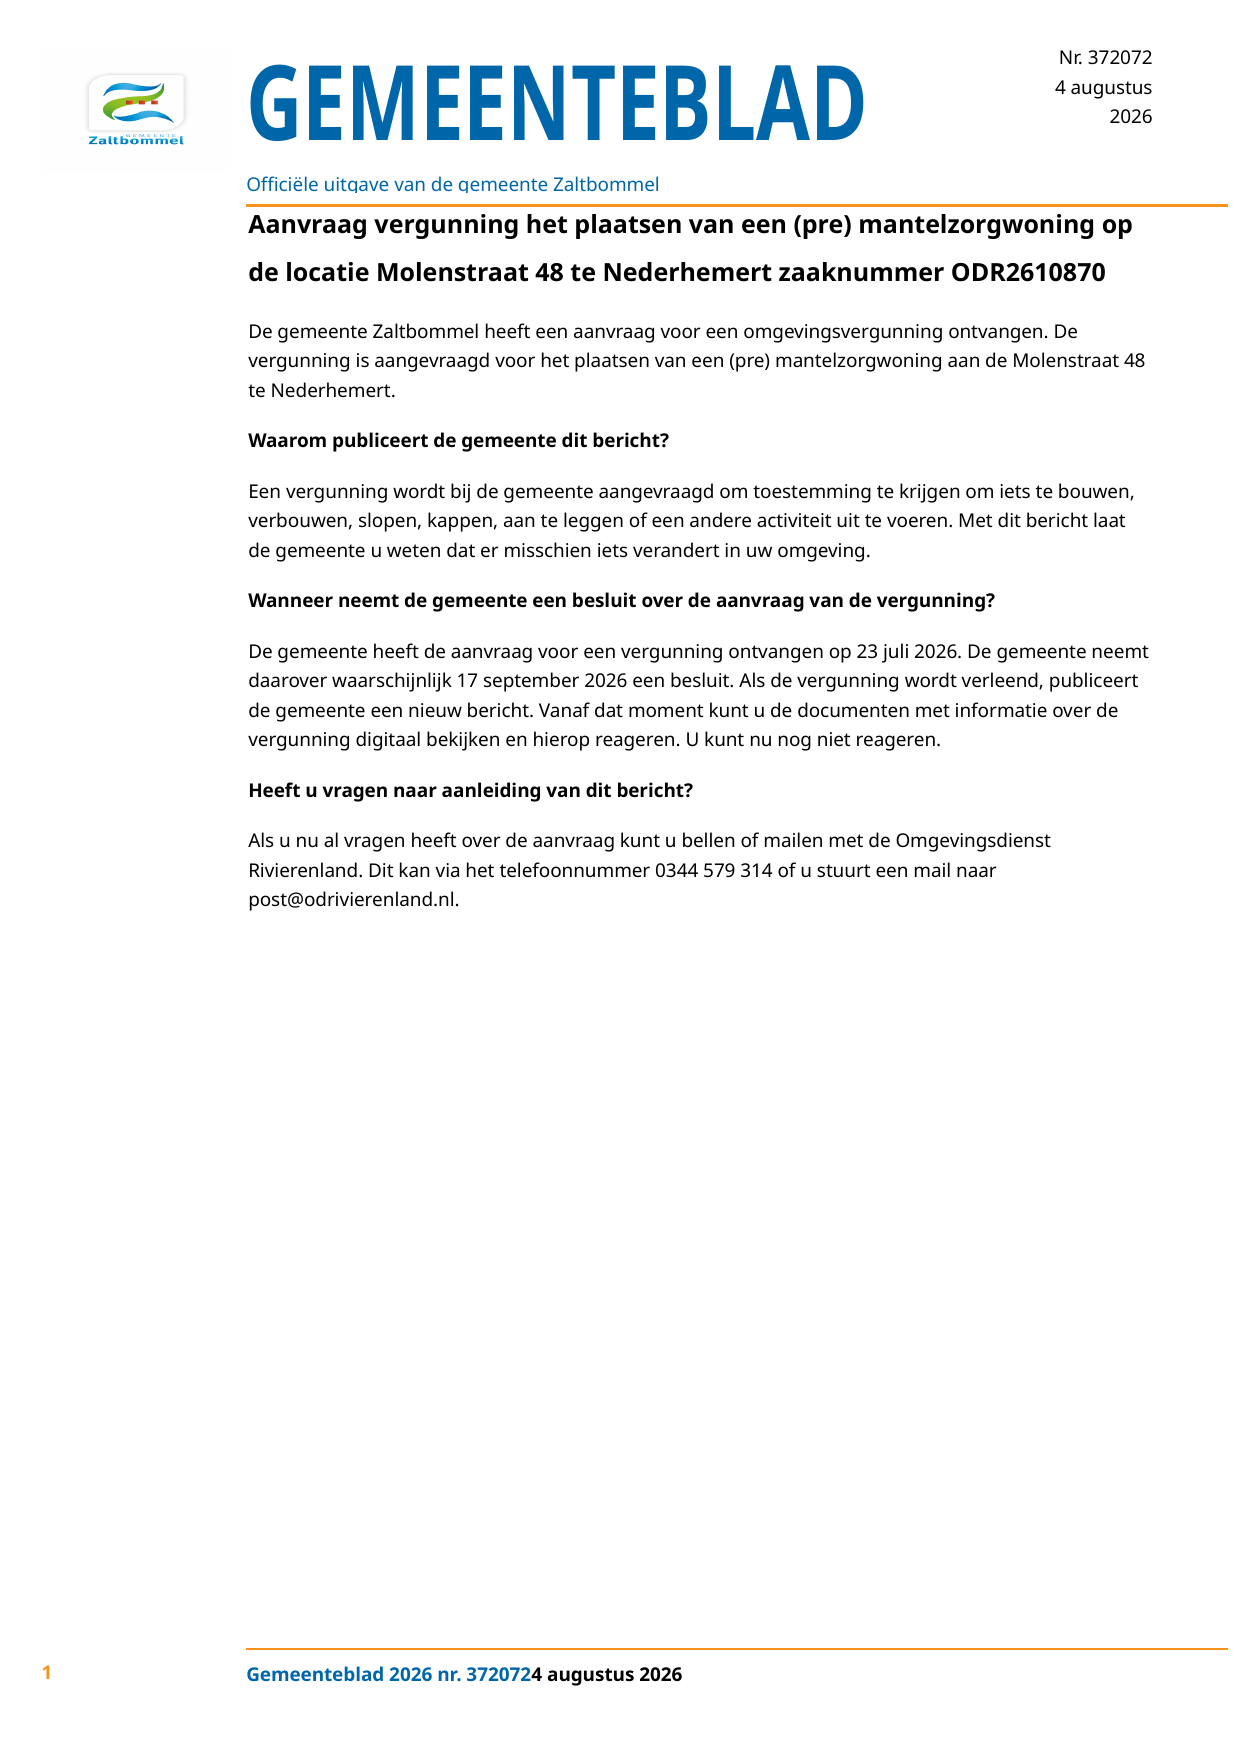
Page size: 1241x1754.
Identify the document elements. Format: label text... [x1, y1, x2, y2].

text Als u nu al vragen heeft over de aanvraag kunt u bellen of mailen met de Omgevingsdienst Rivierenland. Dit kan via het telefoonnummer 0344 579 314 of u stuurt een mail naar post@odrivierenland.nl. [248, 827, 1152, 912]
text Wanneer neemt de gemeente een besluit over de aanvraag van de vergunning? [248, 587, 1152, 613]
text De gemeente heeft de aanvraag voor een vergunning ontvangen op 23 juli 2026. De gemeente neemt daarover waarschijnlijk 17 september 2026 een besluit. Als de vergunning wordt verleend, publiceert de gemeente een nieuw bericht. Vanaf dat moment kunt u de documenten met informatie over de vergunning digitaal bekijken en hierop reageren. U kunt nu nog niet reageren. [248, 638, 1152, 752]
text Waarom publiceert de gemeente dit bericht? [248, 427, 1152, 453]
text De gemeente Zaltbommel heeft een aanvraag voor een omgevingsvergunning ontvangen. De vergunning is aangevraagd voor het plaatsen van een (pre) mantelzorgwoning aan de Molenstraat 48 te Nederhemert. [248, 318, 1152, 403]
text Heeft u vragen naar aanleiding van dit bericht? [248, 777, 1152, 803]
text Een vergunning wordt bij de gemeente aangevraagd om toestemming te krijgen om iets te bouwen, verbouwen, slopen, kappen, aan te leggen of een andere activiteit uit te voeren. Met dit bericht laat de gemeente u weten dat er misschien iets verandert in uw omgeving. [248, 478, 1152, 563]
picture [41, 47, 231, 172]
text Aanvraag vergunning het plaatsen van een (pre) mantelzorgwoning op de locatie Molenstraat 48 te Nederhemert zaaknummer ODR2610870 [248, 207, 1152, 288]
